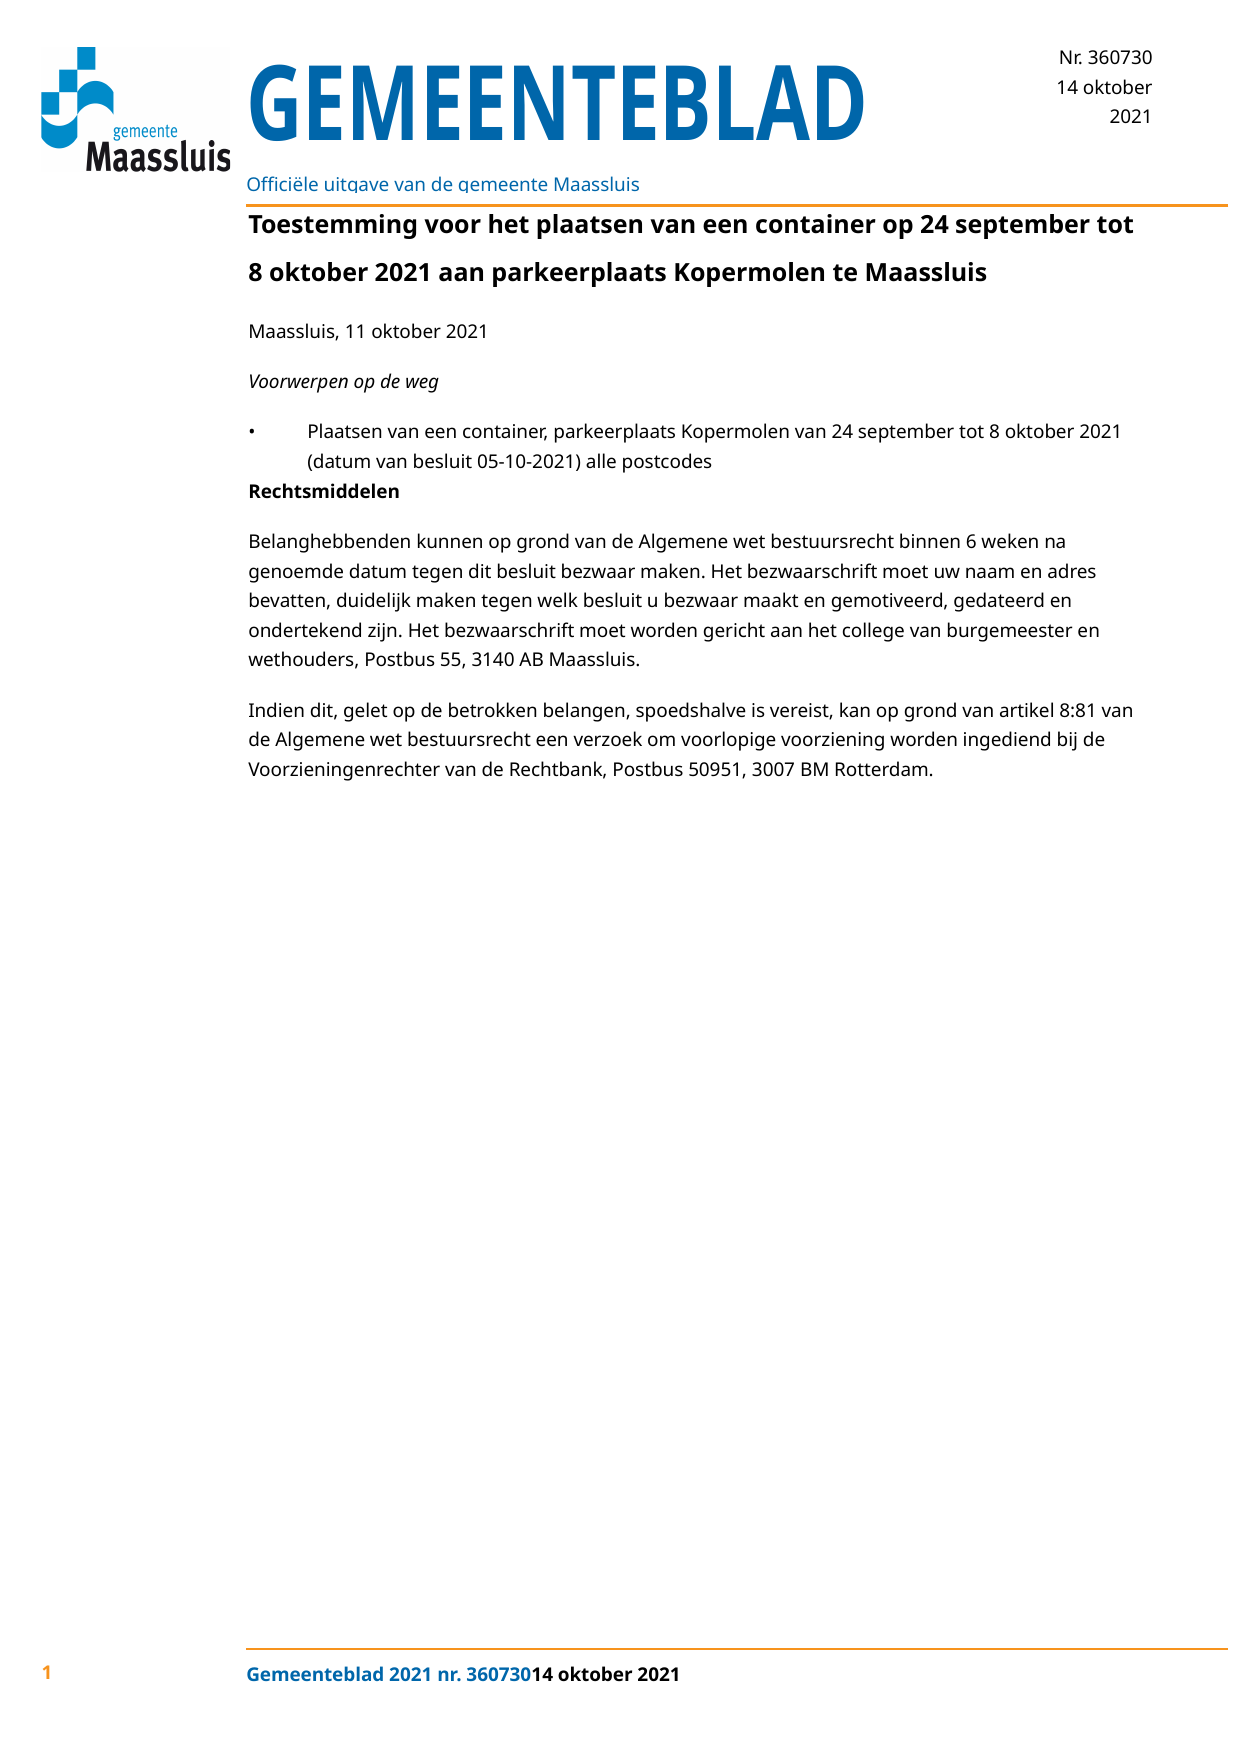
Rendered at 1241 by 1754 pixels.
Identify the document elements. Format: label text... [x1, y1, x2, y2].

text Toestemming voor het plaatsen van een container op 24 september tot 8 oktober 2021 aan parkeerplaats Kopermolen te Maassluis [248, 207, 1152, 288]
picture [41, 47, 77, 92]
text Indien dit, gelet op de betrokken belangen, spoedshalve is vereist, kan op grond van artikel 8:81 van de Algemene wet bestuursrecht een verzoek om voorlopige voorziening worden ingediend bij de Voorzieningenrechter van de Rechtbank, Postbus 50951, 3007 BM Rotterdam. [248, 697, 1152, 782]
picture [41, 47, 231, 172]
text Rechtsmiddelen [248, 478, 1152, 504]
text Voorwerpen op de weg [248, 368, 1152, 394]
text Belanghebbenden kunnen op grond van de Algemene wet bestuursrecht binnen 6 weken na genoemde datum tegen dit besluit bezwaar maken. Het bezwaarschrift moet uw naam en adres bevatten, duidelijk maken tegen welk besluit u bezwaar maakt en gemotiveerd, gedateerd en ondertekend zijn. Het bezwaarschrift moet worden gericht aan het college van burgemeester en wethouders, Postbus 55, 3140 AB Maassluis. [248, 528, 1152, 672]
list Plaatsen van een container, parkeerplaats Kopermolen van 24 september tot 8 oktober 2021 (datum van besluit 05-10-2021) alle postcodes [248, 419, 1152, 474]
text Maassluis, 11 oktober 2021 [248, 318, 1152, 344]
